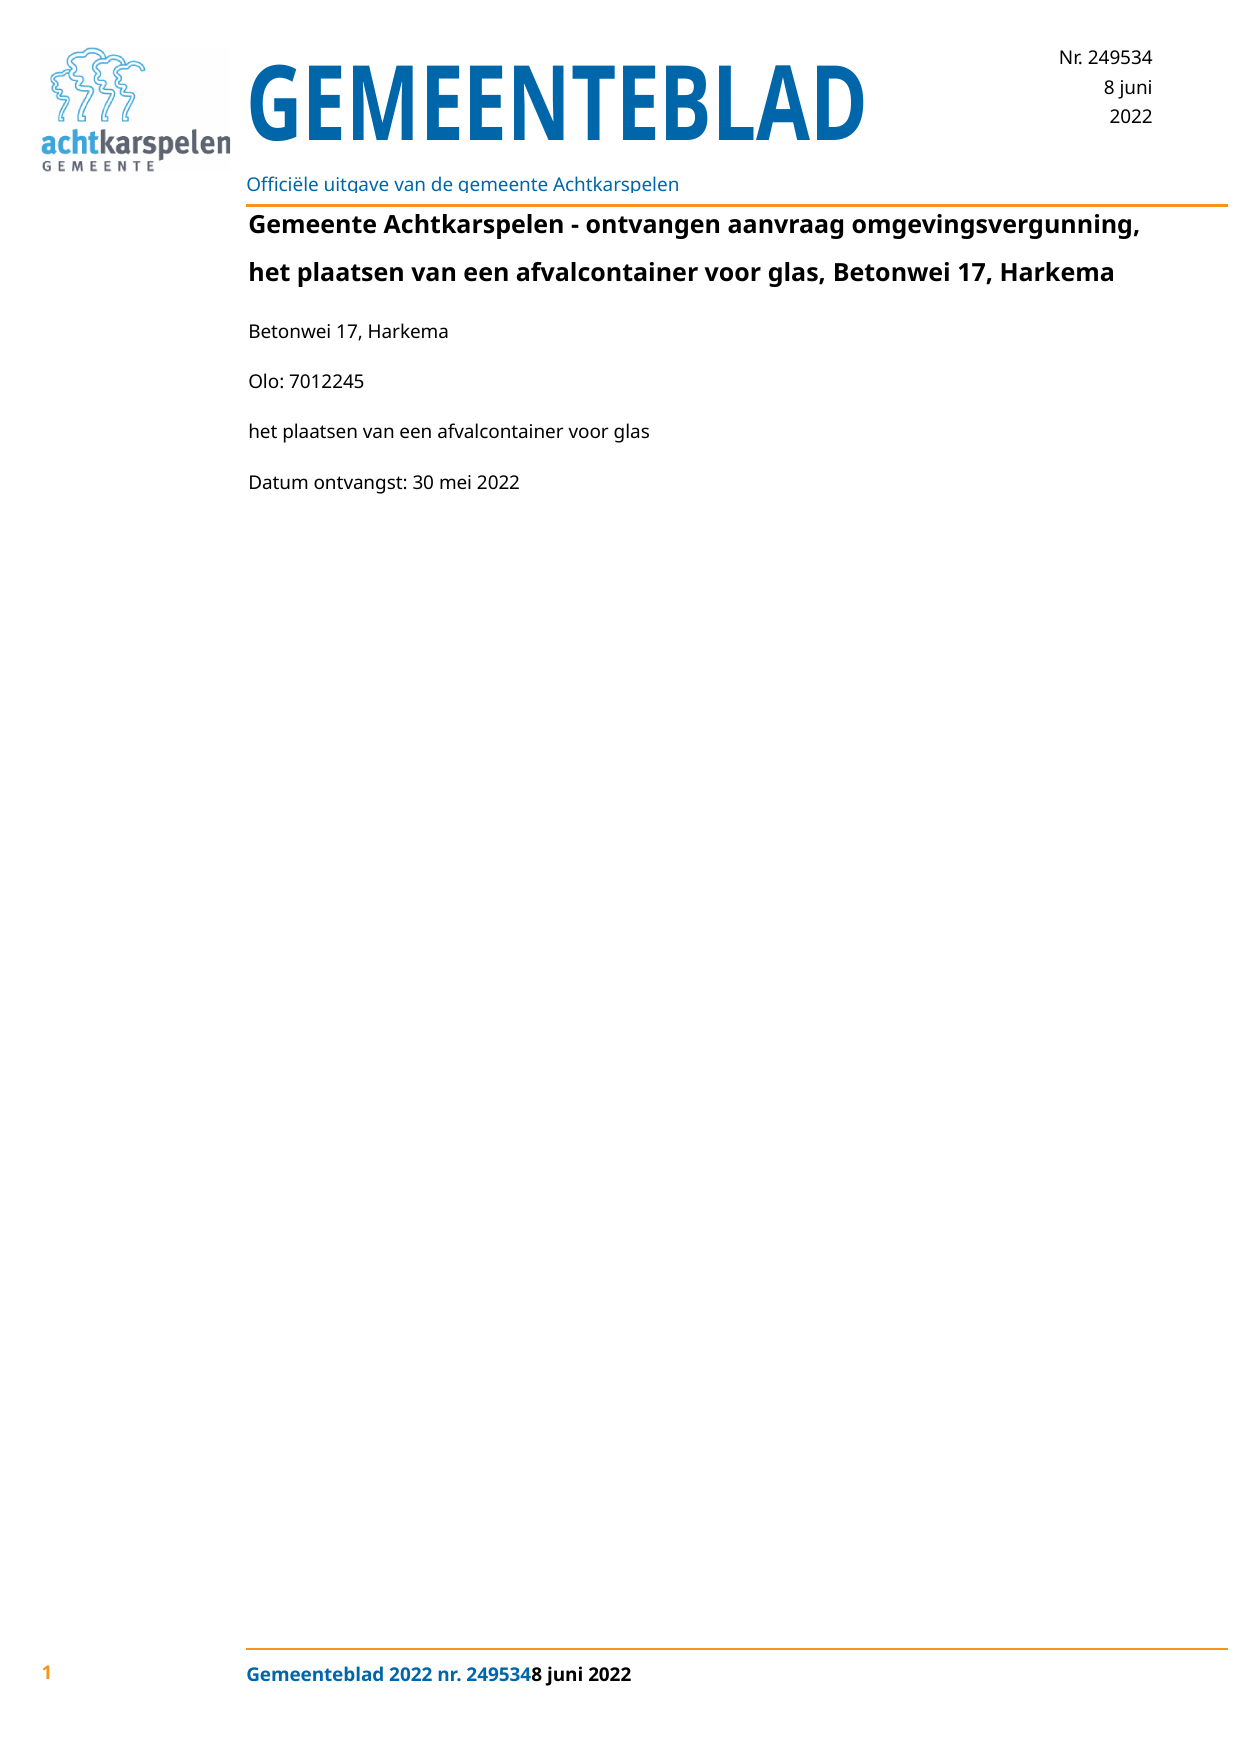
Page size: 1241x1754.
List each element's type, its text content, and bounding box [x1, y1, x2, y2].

text Olo: 7012245 [248, 368, 1152, 394]
picture [41, 47, 231, 172]
text Betonwei 17, Harkema [248, 318, 1152, 344]
text Datum ontvangst: 30 mei 2022 [248, 469, 1152, 495]
text Gemeente Achtkarspelen - ontvangen aanvraag omgevingsvergunning, het plaatsen van een afvalcontainer voor glas, Betonwei 17, Harkema [248, 207, 1152, 288]
text het plaatsen van een afvalcontainer voor glas [248, 419, 1152, 444]
